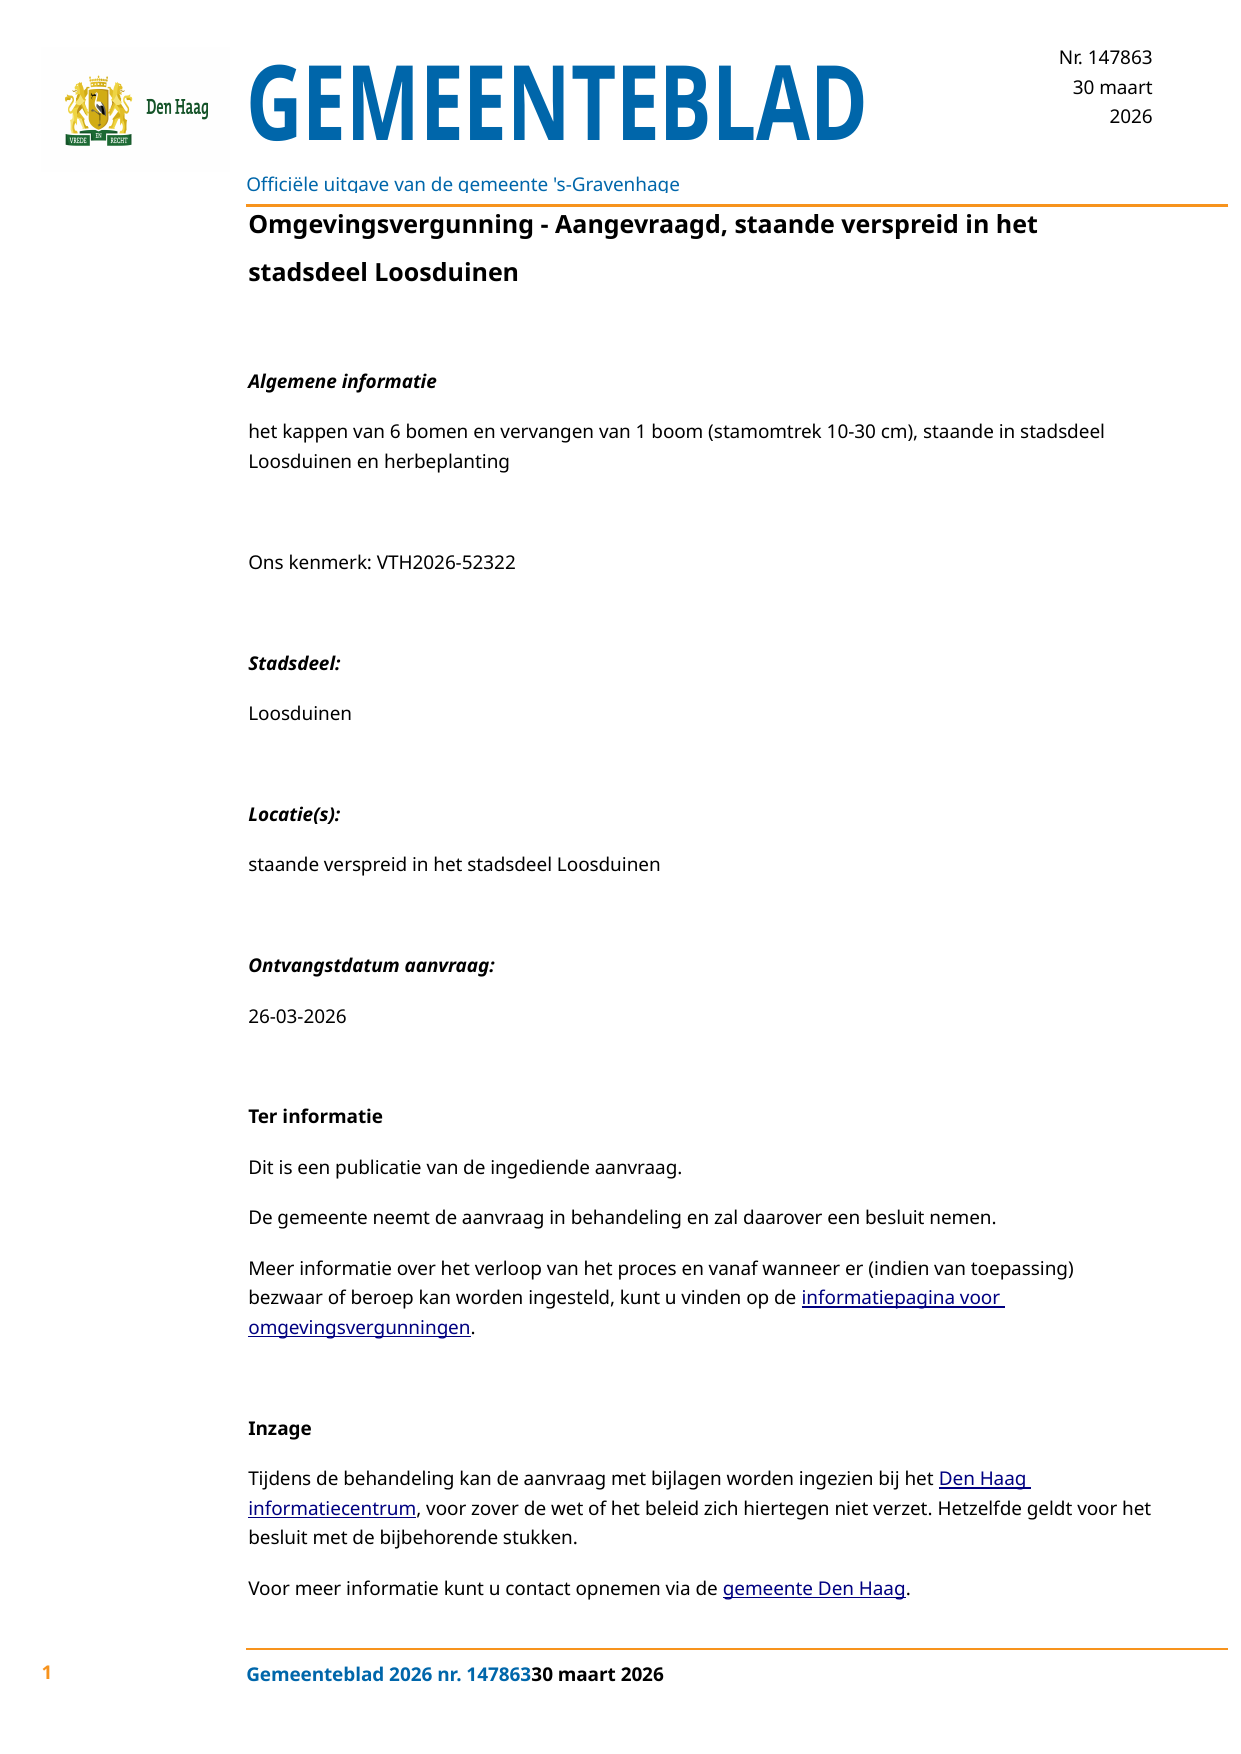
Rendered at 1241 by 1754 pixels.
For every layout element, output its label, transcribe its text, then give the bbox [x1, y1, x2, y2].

text 26-03-2026 [248, 1003, 1152, 1029]
text Loosduinen [248, 700, 1152, 726]
text Voor meer informatie kunt u contact opnemen via de gemeente Den Haag. [248, 1575, 1152, 1601]
text Algemene informatie [248, 368, 1152, 394]
picture [41, 47, 231, 172]
text Ons kenmerk: VTH2026-52322 [248, 549, 1152, 575]
text staande verspreid in het stadsdeel Loosduinen [248, 852, 1152, 877]
text het kappen van 6 bomen en vervangen van 1 boom (stamomtrek 10-30 cm), staande in stadsdeel Loosduinen en herbeplanting [248, 419, 1152, 474]
text Meer informatie over het verloop van het proces en vanaf wanneer er (indien van toepassing) bezwaar of beroep kan worden ingesteld, kunt u vinden op de informatiepagina voor omgevingsvergunningen. [248, 1255, 1152, 1340]
text Ontvangstdatum aanvraag: [248, 952, 1152, 978]
text Ter informatie [248, 1104, 1152, 1129]
text De gemeente neemt de aanvraag in behandeling en zal daarover een besluit nemen. [248, 1204, 1152, 1230]
text Inzage [248, 1415, 1152, 1441]
text Locatie(s): [248, 801, 1152, 827]
text Omgevingsvergunning - Aangevraagd, staande verspreid in het stadsdeel Loosduinen [248, 207, 1152, 288]
text Stadsdeel: [248, 650, 1152, 676]
text Tijdens de behandeling kan de aanvraag met bijlagen worden ingezien bij het Den Haag informatiecentrum, voor zover de wet of het beleid zich hiertegen niet verzet. Hetzelfde geldt voor het besluit met de bijbehorende stukken. [248, 1465, 1152, 1550]
text Dit is een publicatie van de ingediende aanvraag. [248, 1154, 1152, 1180]
